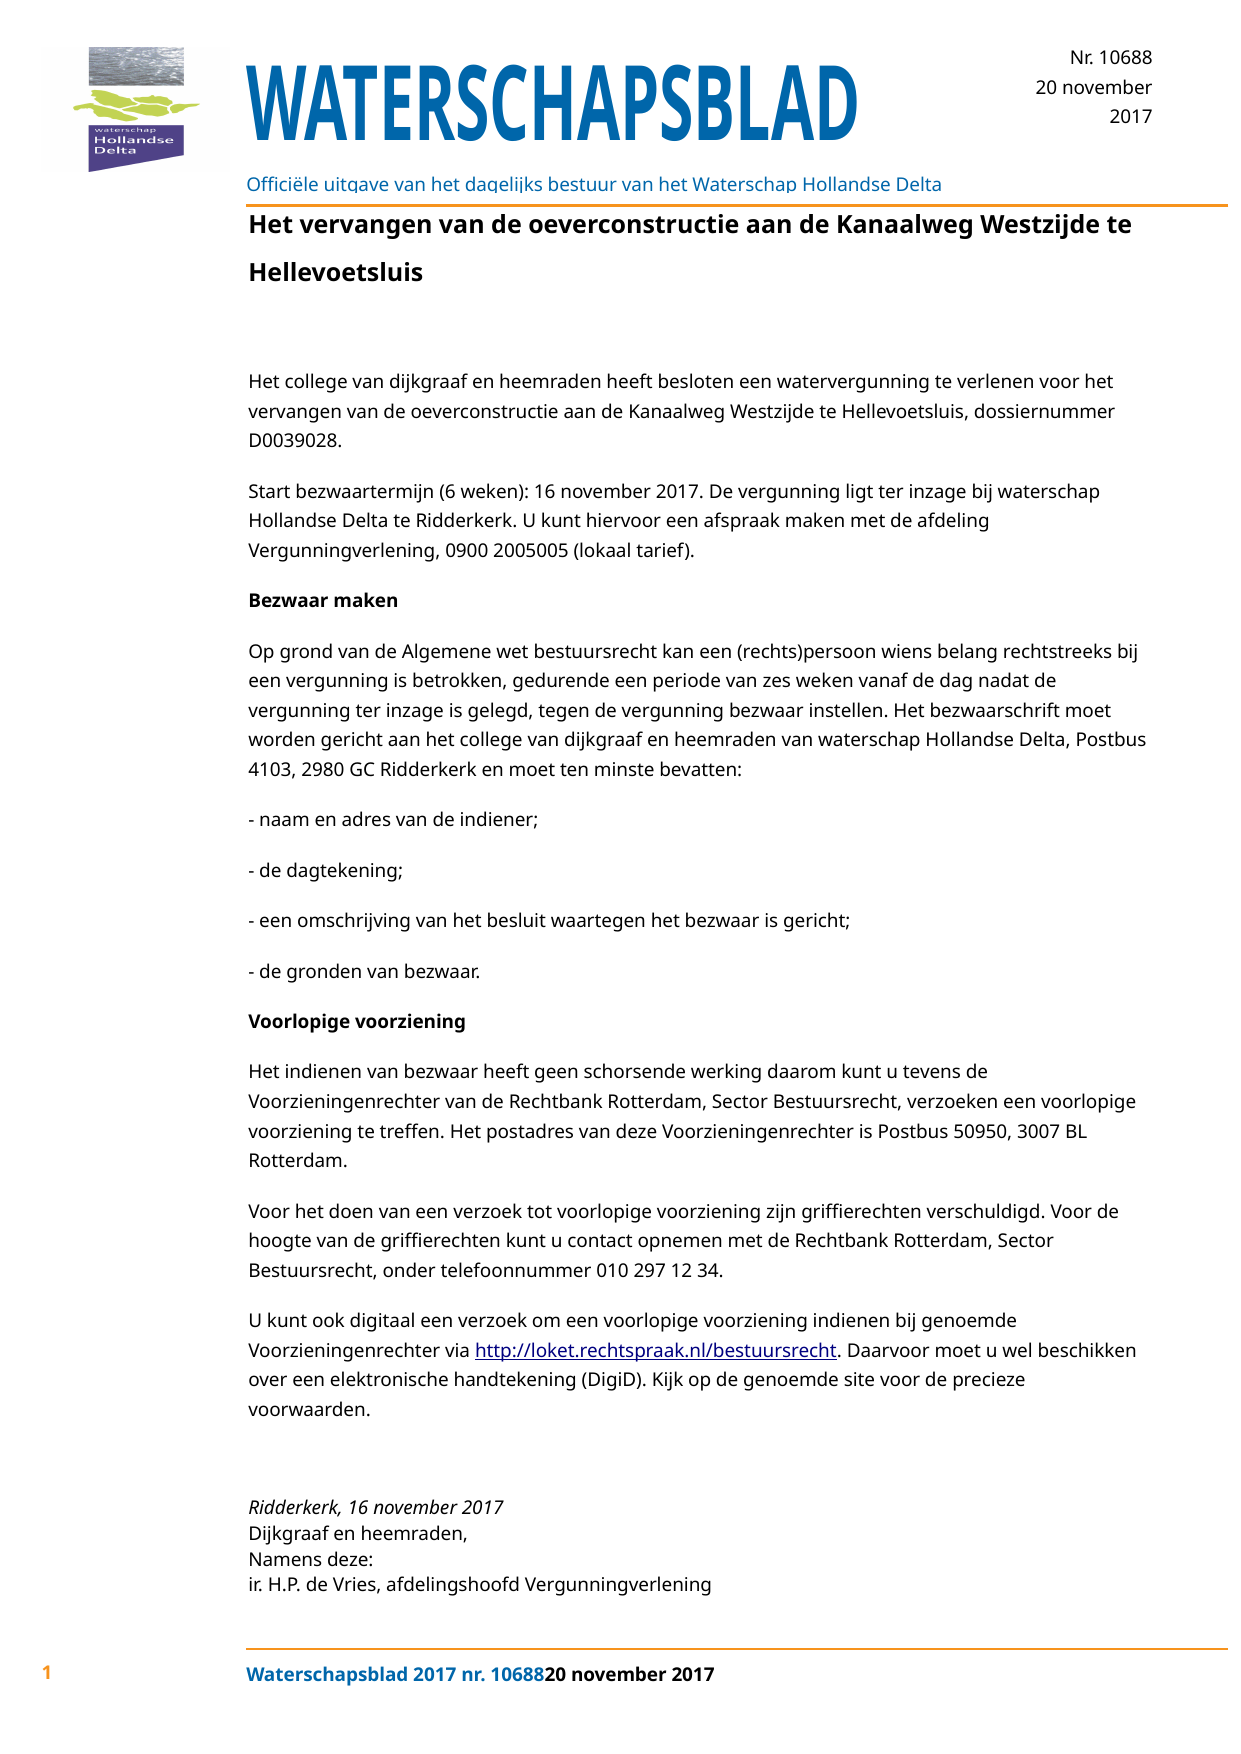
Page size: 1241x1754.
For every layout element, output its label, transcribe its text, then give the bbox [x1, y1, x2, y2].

text Start bezwaartermijn (6 weken): 16 november 2017. De vergunning ligt ter inzage bij waterschap Hollandse Delta te Ridderkerk. U kunt hiervoor een afspraak maken met de afdeling Vergunningverlening, 0900 2005005 (lokaal tarief). [248, 478, 1152, 563]
text - naam en adres van de indiener; [248, 807, 1152, 832]
text Het vervangen van de oeverconstructie aan de Kanaalweg Westzijde te Hellevoetsluis [248, 207, 1152, 288]
text Voorlopige voorziening [248, 1008, 1152, 1034]
text Op grond van de Algemene wet bestuursrecht kan een (rechts)persoon wiens belang rechtstreeks bij een vergunning is betrokken, gedurende een periode van zes weken vanaf de dag nadat de vergunning ter inzage is gelegd, tegen de vergunning bezwaar instellen. Het bezwaarschrift moet worden gericht aan het college van dijkgraaf en heemraden van waterschap Hollandse Delta, Postbus 4103, 2980 GC Ridderkerk en moet ten minste bevatten: [248, 638, 1152, 782]
picture [41, 47, 231, 172]
text Dijkgraaf en heemraden, [248, 1520, 1152, 1546]
text Voor het doen van een verzoek tot voorlopige voorziening zijn griffierechten verschuldigd. Voor de hoogte van de griffierechten kunt u contact opnemen met de Rechtbank Rotterdam, Sector Bestuursrecht, onder telefoonnummer 010 297 12 34. [248, 1198, 1152, 1283]
text Het indienen van bezwaar heeft geen schorsende werking daarom kunt u tevens de Voorzieningenrechter van de Rechtbank Rotterdam, Sector Bestuursrecht, verzoeken een voorlopige voorziening te treffen. Het postadres van deze Voorzieningenrechter is Postbus 50950, 3007 BL Rotterdam. [248, 1059, 1152, 1173]
text U kunt ook digitaal een verzoek om een voorlopige voorziening indienen bij genoemde Voorzieningenrechter via http://loket.rechtspraak.nl/bestuursrecht. Daarvoor moet u wel beschikken over een elektronische handtekening (DigiD). Kijk op de genoemde site voor de precieze voorwaarden. [248, 1307, 1152, 1422]
text Namens deze: [248, 1546, 1152, 1572]
text - de dagtekening; [248, 857, 1152, 883]
text ir. H.P. de Vries, afdelingshoofd Vergunningverlening [248, 1572, 1152, 1597]
text Ridderkerk, 16 november 2017 [248, 1494, 1152, 1520]
text - de gronden van bezwaar. [248, 958, 1152, 984]
text - een omschrijving van het besluit waartegen het bezwaar is gericht; [248, 907, 1152, 933]
text Bezwaar maken [248, 587, 1152, 613]
text Het college van dijkgraaf en heemraden heeft besloten een watervergunning te verlenen voor het vervangen van de oeverconstructie aan de Kanaalweg Westzijde te Hellevoetsluis, dossiernummer D0039028. [248, 368, 1152, 453]
